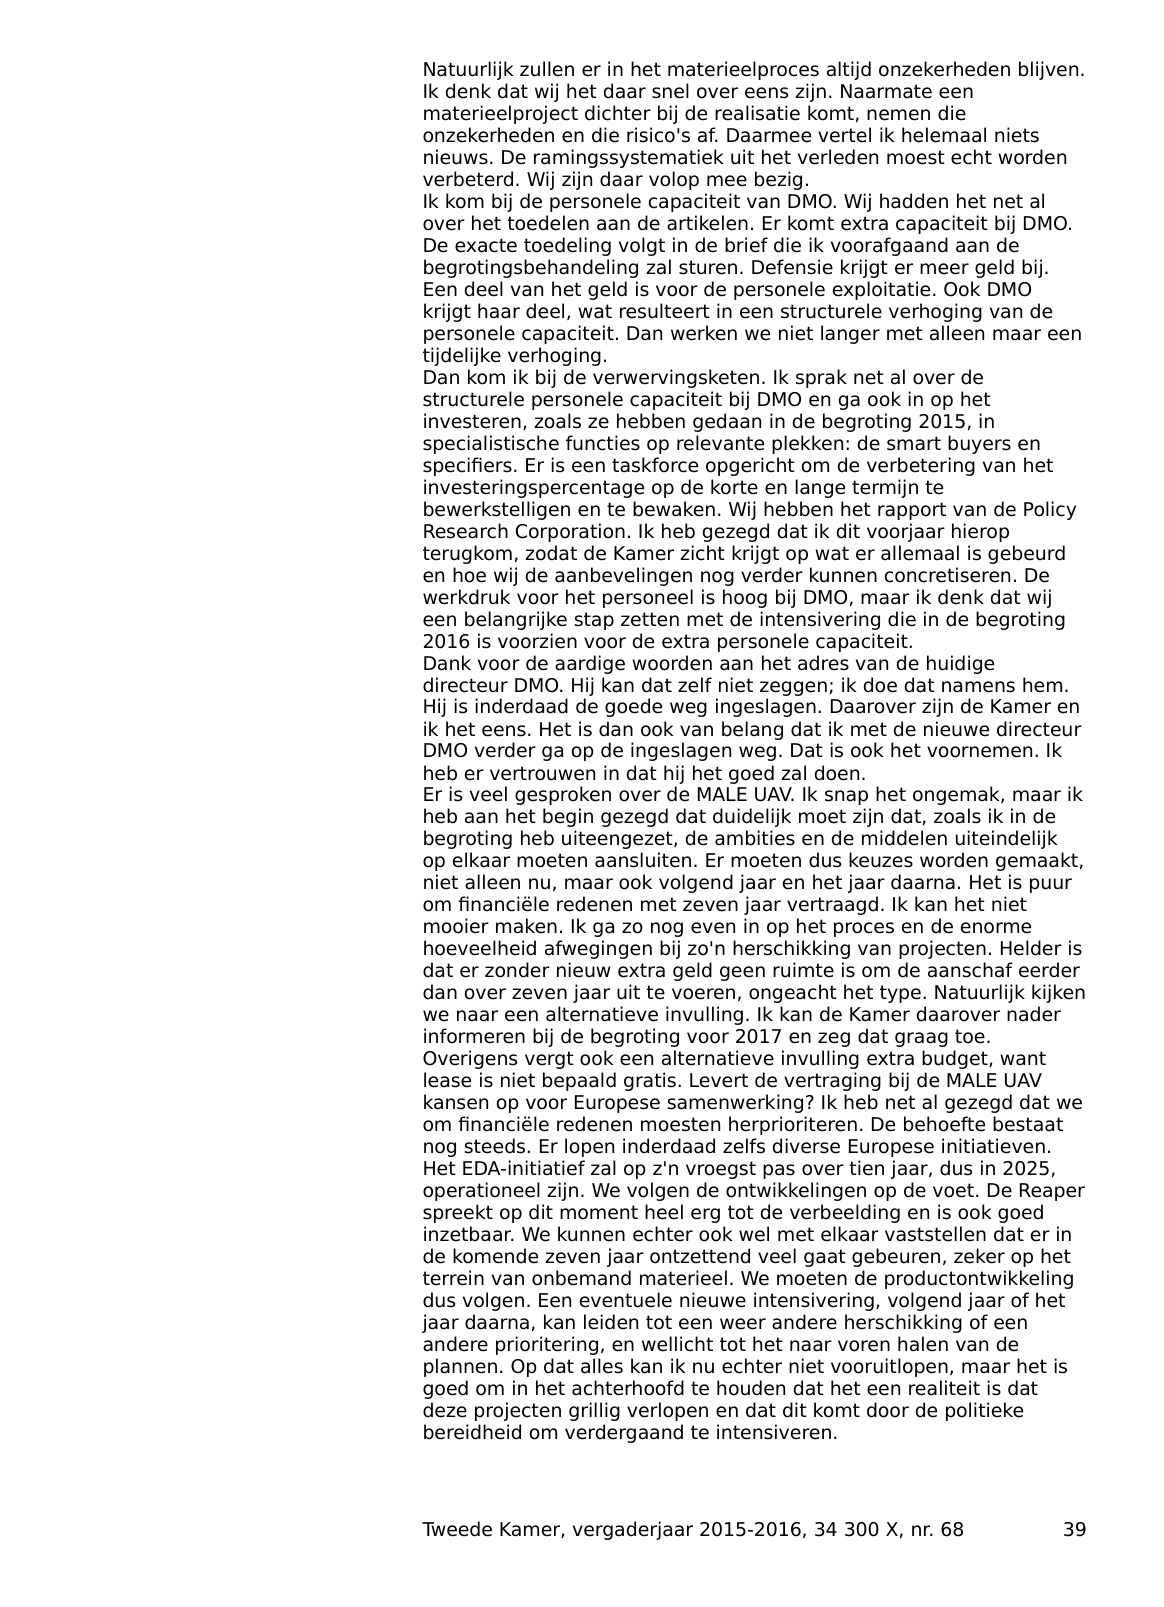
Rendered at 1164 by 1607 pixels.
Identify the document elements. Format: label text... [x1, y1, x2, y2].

text Er is veel gesproken over de MALE UAV. Ik snap het ongemak, maar ik heb aan het begin gezegd dat duidelijk moet zijn dat, zoals ik in de begroting heb uiteengezet, de ambities en de middelen uiteindelijk op elkaar moeten aansluiten. Er moeten dus keuzes worden gemaakt, niet alleen nu, maar ook volgend jaar en het jaar daarna. Het is puur om financiële redenen met zeven jaar vertraagd. Ik kan het niet mooier maken. Ik ga zo nog even in op het proces en de enorme hoeveelheid afwegingen bij zo'n herschikking van projecten. Helder is dat er zonder nieuw extra geld geen ruimte is om de aanschaf eerder dan over zeven jaar uit te voeren, ongeacht het type. Natuurlijk kijken we naar een alternatieve invulling. Ik kan de Kamer daarover nader informeren bij de begroting voor 2017 en zeg dat graag toe. Overigens vergt ook een alternatieve invulling extra budget, want lease is niet bepaald gratis. Levert de vertraging bij de MALE UAV kansen op voor Europese samenwerking? Ik heb net al gezegd dat we om financiële redenen moesten herprioriteren. De behoefte bestaat nog steeds. Er lopen inderdaad zelfs diverse Europese initiatieven. Het EDA-initiatief zal op z'n vroegst pas over tien jaar, dus in 2025, operationeel zijn. We volgen de ontwikkelingen op de voet. De Reaper spreekt op dit moment heel erg tot de verbeelding en is ook goed inzetbaar. We kunnen echter ook wel met elkaar vaststellen dat er in de komende zeven jaar ontzettend veel gaat gebeuren, zeker op het terrein van onbemand materieel. We moeten de productontwikkeling dus volgen. Een eventuele nieuwe intensivering, volgend jaar of het jaar daarna, kan leiden tot een weer andere herschikking of een andere prioritering, en wellicht tot het naar voren halen van de plannen. Op dat alles kan ik nu echter niet vooruitlopen, maar het is goed om in het achterhoofd te houden dat het een realiteit is dat deze projecten grillig verlopen en dat dit komt door de politieke bereidheid om verdergaand te intensiveren. [422, 784, 1087, 1444]
text Dank voor de aardige woorden aan het adres van de huidige directeur DMO. Hij kan dat zelf niet zeggen; ik doe dat namens hem. Hij is inderdaad de goede weg ingeslagen. Daarover zijn de Kamer en ik het eens. Het is dan ook van belang dat ik met de nieuwe directeur DMO verder ga op de ingeslagen weg. Dat is ook het voornemen. Ik heb er vertrouwen in dat hij het goed zal doen. [422, 652, 1087, 784]
text Ik kom bij de personele capaciteit van DMO. Wij hadden het net al over het toedelen aan de artikelen. Er komt extra capaciteit bij DMO. De exacte toedeling volgt in de brief die ik voorafgaand aan de begrotingsbehandeling zal sturen. Defensie krijgt er meer geld bij. Een deel van het geld is voor de personele exploitatie. Ook DMO krijgt haar deel, wat resulteert in een structurele verhoging van de personele capaciteit. Dan werken we niet langer met alleen maar een tijdelijke verhoging. [422, 191, 1087, 367]
text Natuurlijk zullen er in het materieelproces altijd onzekerheden blijven. Ik denk dat wij het daar snel over eens zijn. Naarmate een materieelproject dichter bij de realisatie komt, nemen die onzekerheden en die risico's af. Daarmee vertel ik helemaal niets nieuws. De ramingssystematiek uit het verleden moest echt worden verbeterd. Wij zijn daar volop mee bezig. [422, 59, 1087, 191]
text Dan kom ik bij de verwervingsketen. Ik sprak net al over de structurele personele capaciteit bij DMO en ga ook in op het investeren, zoals ze hebben gedaan in de begroting 2015, in specialistische functies op relevante plekken: de smart buyers en specifiers. Er is een taskforce opgericht om de verbetering van het investeringspercentage op de korte en lange termijn te bewerkstelligen en te bewaken. Wij hebben het rapport van de Policy Research Corporation. Ik heb gezegd dat ik dit voorjaar hierop terugkom, zodat de Kamer zicht krijgt op wat er allemaal is gebeurd en hoe wij de aanbevelingen nog verder kunnen concretiseren. De werkdruk voor het personeel is hoog bij DMO, maar ik denk dat wij een belangrijke stap zetten met de intensivering die in de begroting 2016 is voorzien voor de extra personele capaciteit. [422, 367, 1087, 652]
